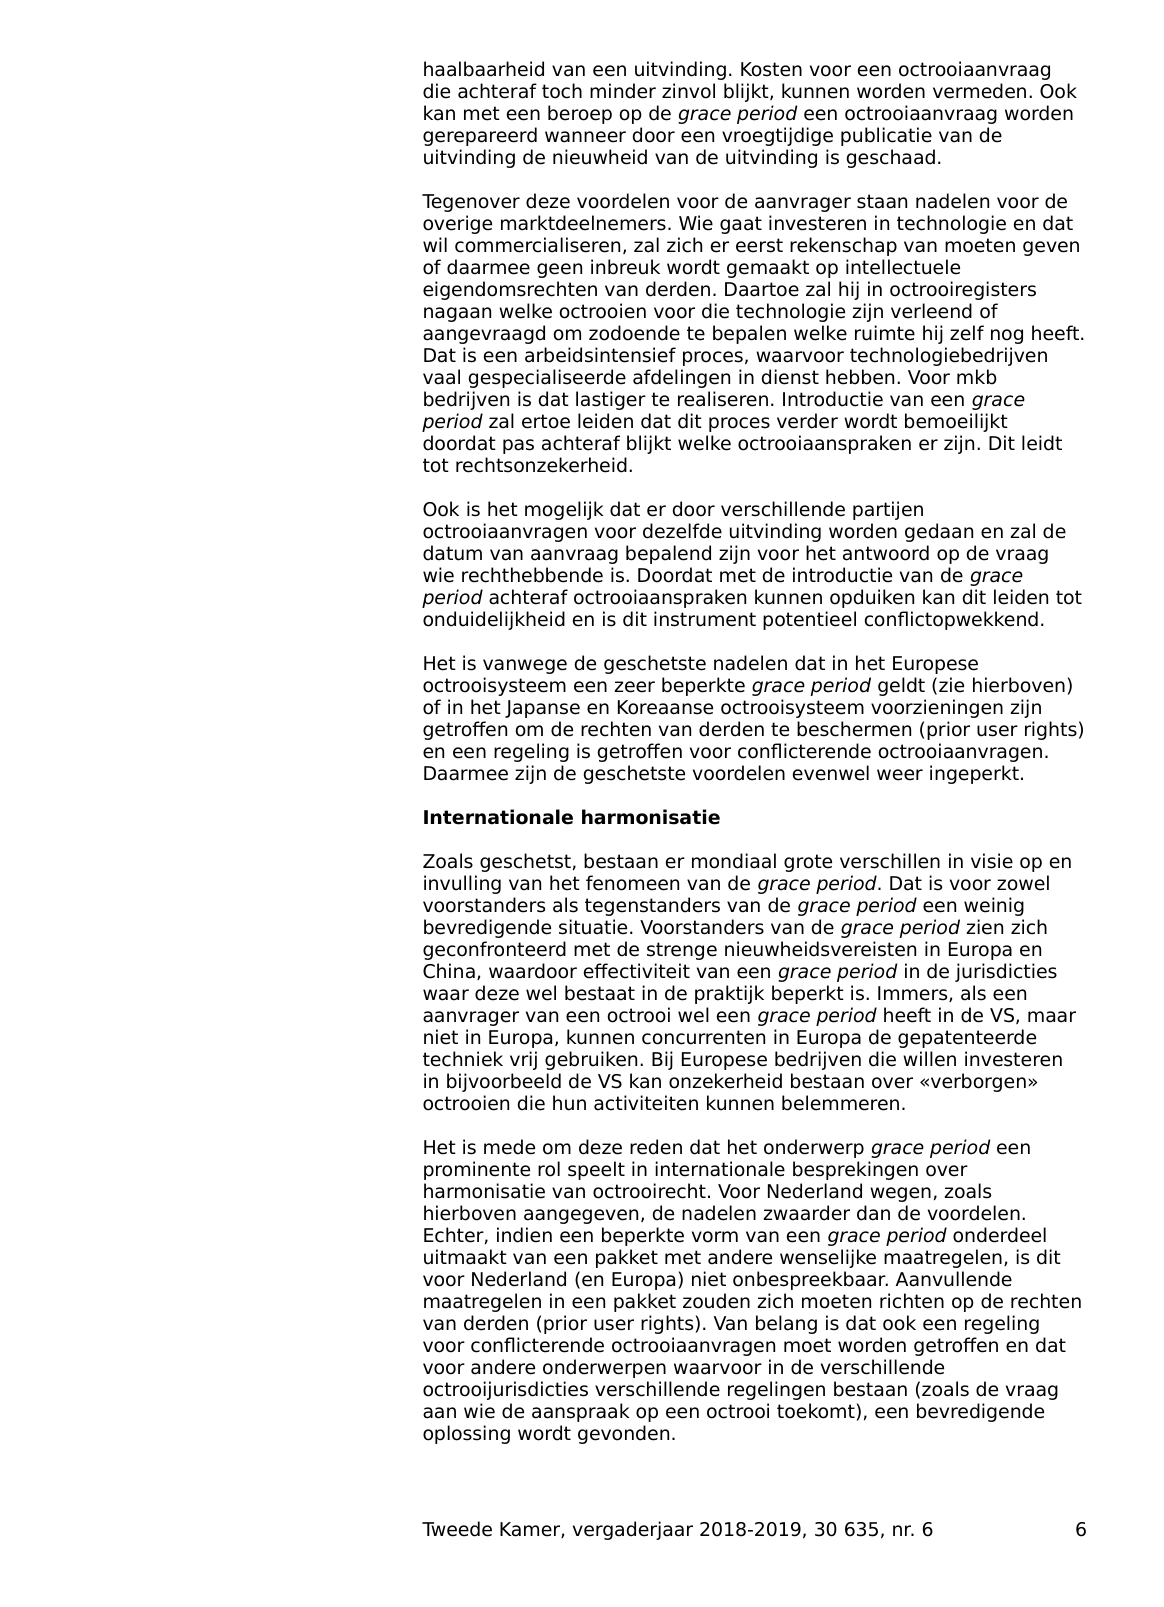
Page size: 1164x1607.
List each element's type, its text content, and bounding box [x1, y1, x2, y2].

text Zoals geschetst, bestaan er mondiaal grote verschillen in visie op en invulling van het fenomeen van de grace period. Dat is voor zowel voorstanders als tegenstanders van de grace period een weinig bevredigende situatie. Voorstanders van de grace period zien zich geconfronteerd met de strenge nieuwheidsvereisten in Europa en China, waardoor effectiviteit van een grace period in de jurisdicties waar deze wel bestaat in de praktijk beperkt is. Immers, als een aanvrager van een octrooi wel een grace period heeft in de VS, maar niet in Europa, kunnen concurrenten in Europa de gepatenteerde techniek vrij gebruiken. Bij Europese bedrijven die willen investeren in bijvoorbeeld de VS kan onzekerheid bestaan over «verborgen» octrooien die hun activiteiten kunnen belemmeren. [422, 851, 1087, 1115]
text Tegenover deze voordelen voor de aanvrager staan nadelen voor de overige marktdeelnemers. Wie gaat investeren in technologie en dat wil commercialiseren, zal zich er eerst rekenschap van moeten geven of daarmee geen inbreuk wordt gemaakt op intellectuele eigendomsrechten van derden. Daartoe zal hij in octrooiregisters nagaan welke octrooien voor die technologie zijn verleend of aangevraagd om zodoende te bepalen welke ruimte hij zelf nog heeft. Dat is een arbeidsintensief proces, waarvoor technologiebedrijven vaal gespecialiseerde afdelingen in dienst hebben. Voor mkb bedrijven is dat lastiger te realiseren. Introductie van een grace period zal ertoe leiden dat dit proces verder wordt bemoeilijkt doordat pas achteraf blijkt welke octrooiaanspraken er zijn. Dit leidt tot rechtsonzekerheid. [422, 191, 1087, 477]
subtitle Internationale harmonisatie [422, 807, 1087, 829]
text Het is mede om deze reden dat het onderwerp grace period een prominente rol speelt in internationale besprekingen over harmonisatie van octrooirecht. Voor Nederland wegen, zoals hierboven aangegeven, de nadelen zwaarder dan de voordelen. Echter, indien een beperkte vorm van een grace period onderdeel uitmaakt van een pakket met andere wenselijke maatregelen, is dit voor Nederland (en Europa) niet onbespreekbaar. Aanvullende maatregelen in een pakket zouden zich moeten richten op de rechten van derden (prior user rights). Van belang is dat ook een regeling voor conflicterende octrooiaanvragen moet worden getroffen en dat voor andere onderwerpen waarvoor in de verschillende octrooijurisdicties verschillende regelingen bestaan (zoals de vraag aan wie de aanspraak op een octrooi toekomt), een bevredigende oplossing wordt gevonden. [422, 1137, 1087, 1445]
text Ook is het mogelijk dat er door verschillende partijen octrooiaanvragen voor dezelfde uitvinding worden gedaan en zal de datum van aanvraag bepalend zijn voor het antwoord op de vraag wie rechthebbende is. Doordat met de introductie van de grace period achteraf octrooiaanspraken kunnen opduiken kan dit leiden tot onduidelijkheid en is dit instrument potentieel conflictopwekkend. [422, 499, 1087, 631]
text Het is vanwege de geschetste nadelen dat in het Europese octrooisysteem een zeer beperkte grace period geldt (zie hierboven) of in het Japanse en Koreaanse octrooisysteem voorzieningen zijn getroffen om de rechten van derden te beschermen (prior user rights) en een regeling is getroffen voor conflicterende octrooiaanvragen. Daarmee zijn de geschetste voordelen evenwel weer ingeperkt. [422, 653, 1087, 785]
text haalbaarheid van een uitvinding. Kosten voor een octrooiaanvraag die achteraf toch minder zinvol blijkt, kunnen worden vermeden. Ook kan met een beroep op de grace period een octrooiaanvraag worden gerepareerd wanneer door een vroegtijdige publicatie van de uitvinding de nieuwheid van de uitvinding is geschaad. [422, 59, 1087, 169]
